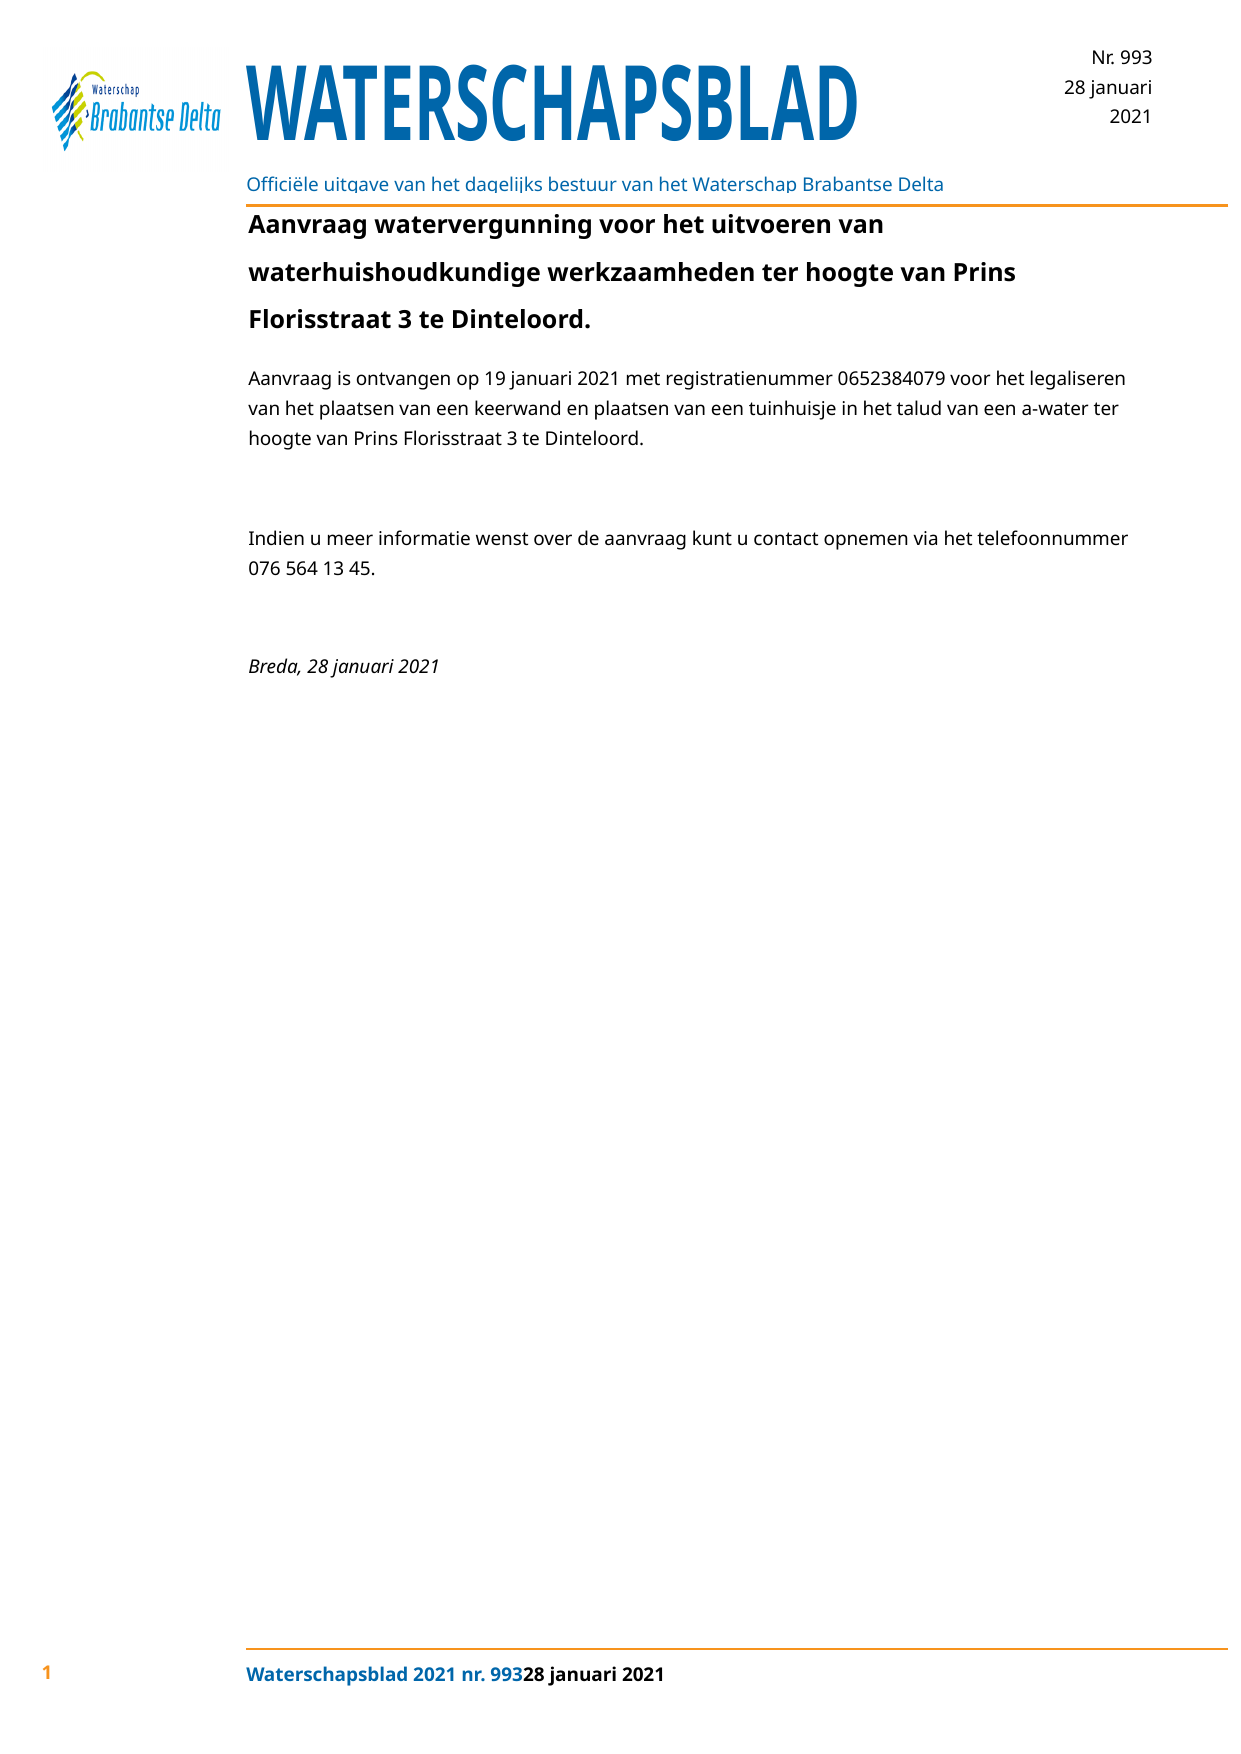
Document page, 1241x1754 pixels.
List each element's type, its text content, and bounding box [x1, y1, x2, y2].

text Aanvraag is ontvangen op 19 januari 2021 met registratienummer 0652384079 voor het legaliseren van het plaatsen van een keerwand en plaatsen van een tuinhuisje in het talud van een a-water ter hoogte van Prins Florisstraat 3 te Dinteloord. [248, 366, 1152, 450]
picture [41, 47, 231, 172]
text Aanvraag watervergunning voor het uitvoeren van waterhuishoudkundige werkzaamheden ter hoogte van Prins Florisstraat 3 te Dinteloord. [248, 207, 1152, 336]
text Breda, 28 januari 2021 [248, 653, 1152, 679]
text Indien u meer informatie wenst over de aanvraag kunt u contact opnemen via het telefoonnummer 076 564 13 45. [248, 526, 1152, 581]
